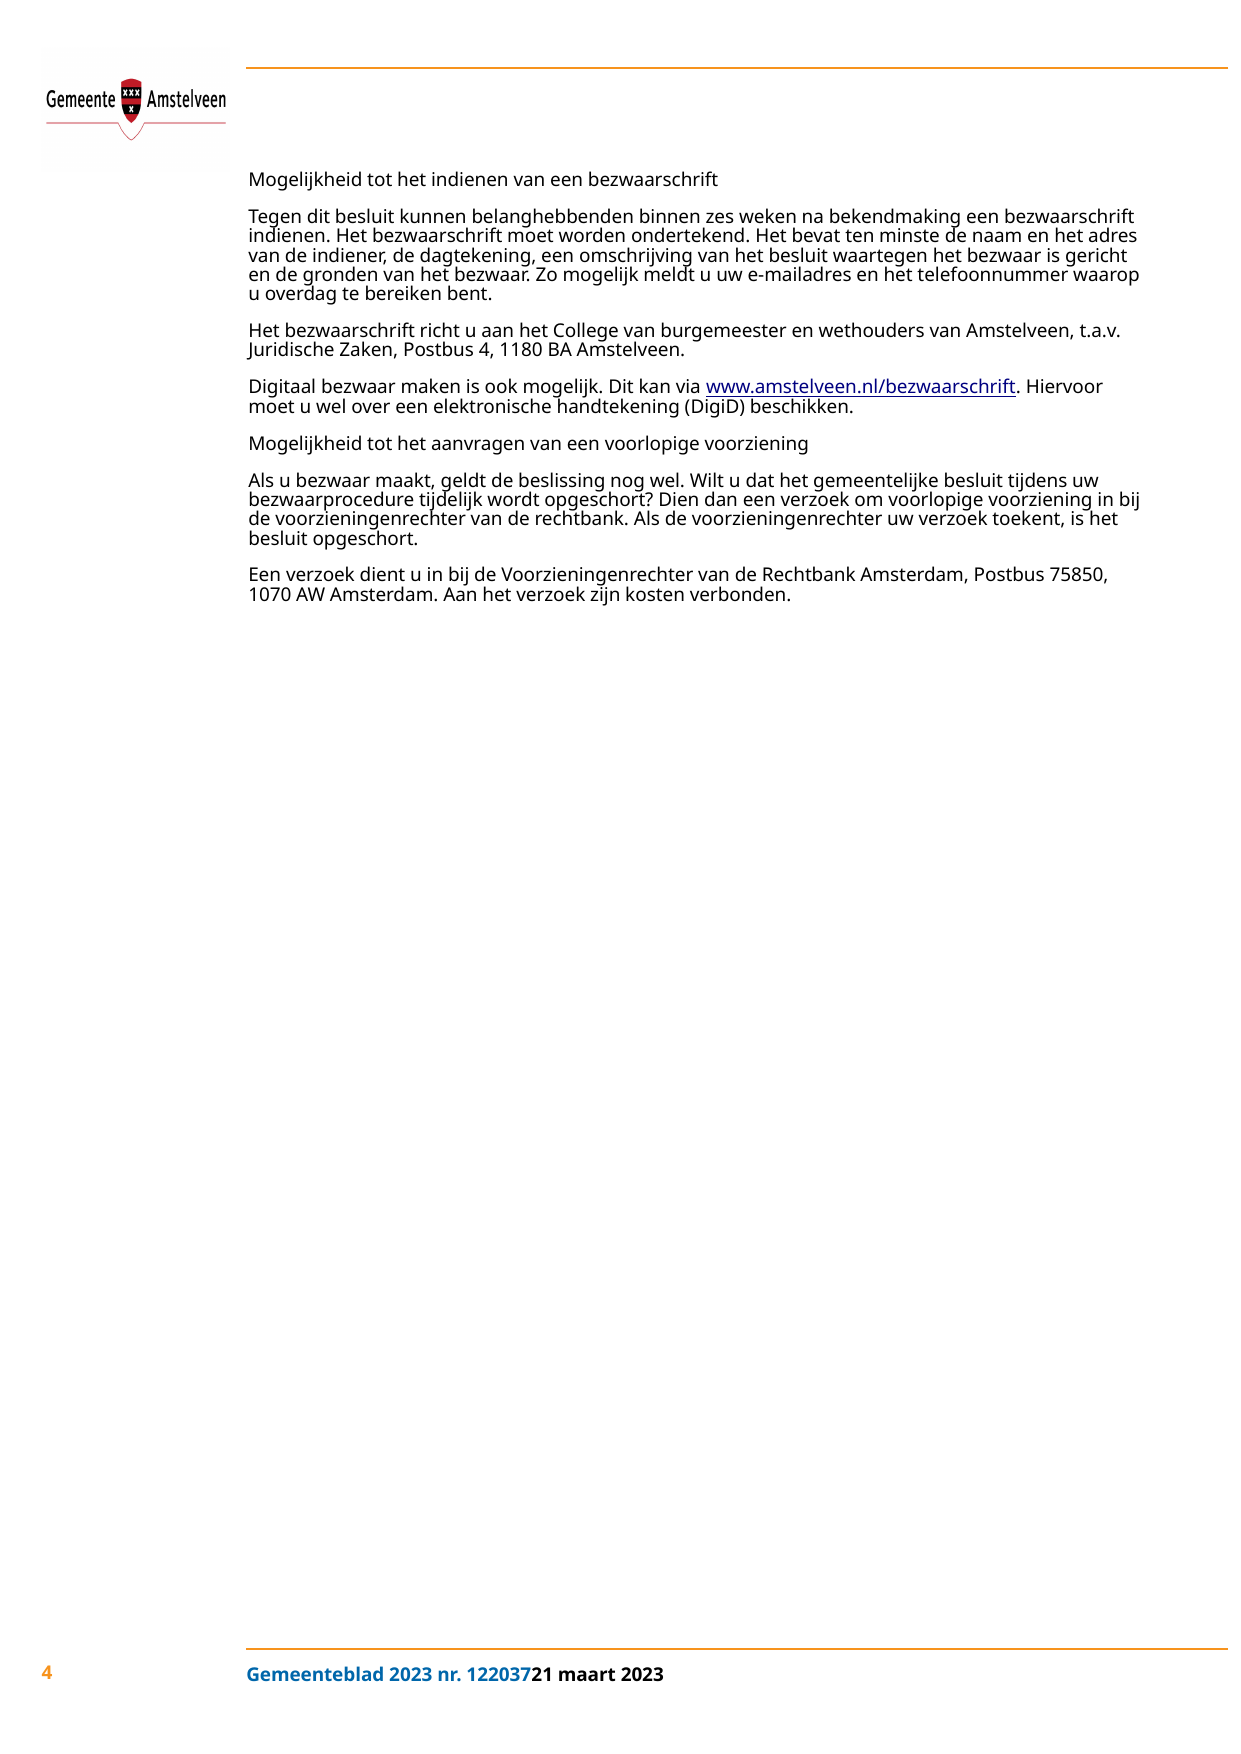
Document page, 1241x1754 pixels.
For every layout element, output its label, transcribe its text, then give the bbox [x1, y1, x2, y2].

text Digitaal bezwaar maken is ook mogelijk. Dit kan via www.amstelveen.nl/bezwaarschrift. Hiervoor moet u wel over een elektronische handtekening (DigiD) beschikken. [248, 378, 1152, 417]
text Een verzoek dient u in bij de Voorzieningenrechter van de Rechtbank Amsterdam, Postbus 75850, 1070 AW Amsterdam. Aan het verzoek zijn kosten verbonden. [248, 566, 1152, 605]
text Mogelijkheid tot het aanvragen van een voorlopige voorziening [248, 435, 1152, 454]
text Mogelijkheid tot het indienen van een bezwaarschrift [248, 171, 1152, 190]
text Als u bezwaar maakt, geldt de beslissing nog wel. Wilt u dat het gemeentelijke besluit tijdens uw bezwaarprocedure tijdelijk wordt opgeschort? Dien dan een verzoek om voorlopige voorziening in bij de voorzieningenrechter van de rechtbank. Als de voorzieningenrechter uw verzoek toekent, is het besluit opgeschort. [248, 472, 1152, 549]
text Het bezwaarschrift richt u aan het College van burgemeester en wethouders van Amstelveen, t.a.v. Juridische Zaken, Postbus 4, 1180 BA Amstelveen. [248, 322, 1152, 361]
picture [41, 47, 231, 172]
text Tegen dit besluit kunnen belanghebbenden binnen zes weken na bekendmaking een bezwaarschrift indienen. Het bezwaarschrift moet worden ondertekend. Het bevat ten minste de naam en het adres van de indiener, de dagtekening, een omschrijving van het besluit waartegen het bezwaar is gericht en de gronden van het bezwaar. Zo mogelijk meldt u uw e-mailadres en het telefoonnummer waarop u overdag te bereiken bent. [248, 208, 1152, 304]
